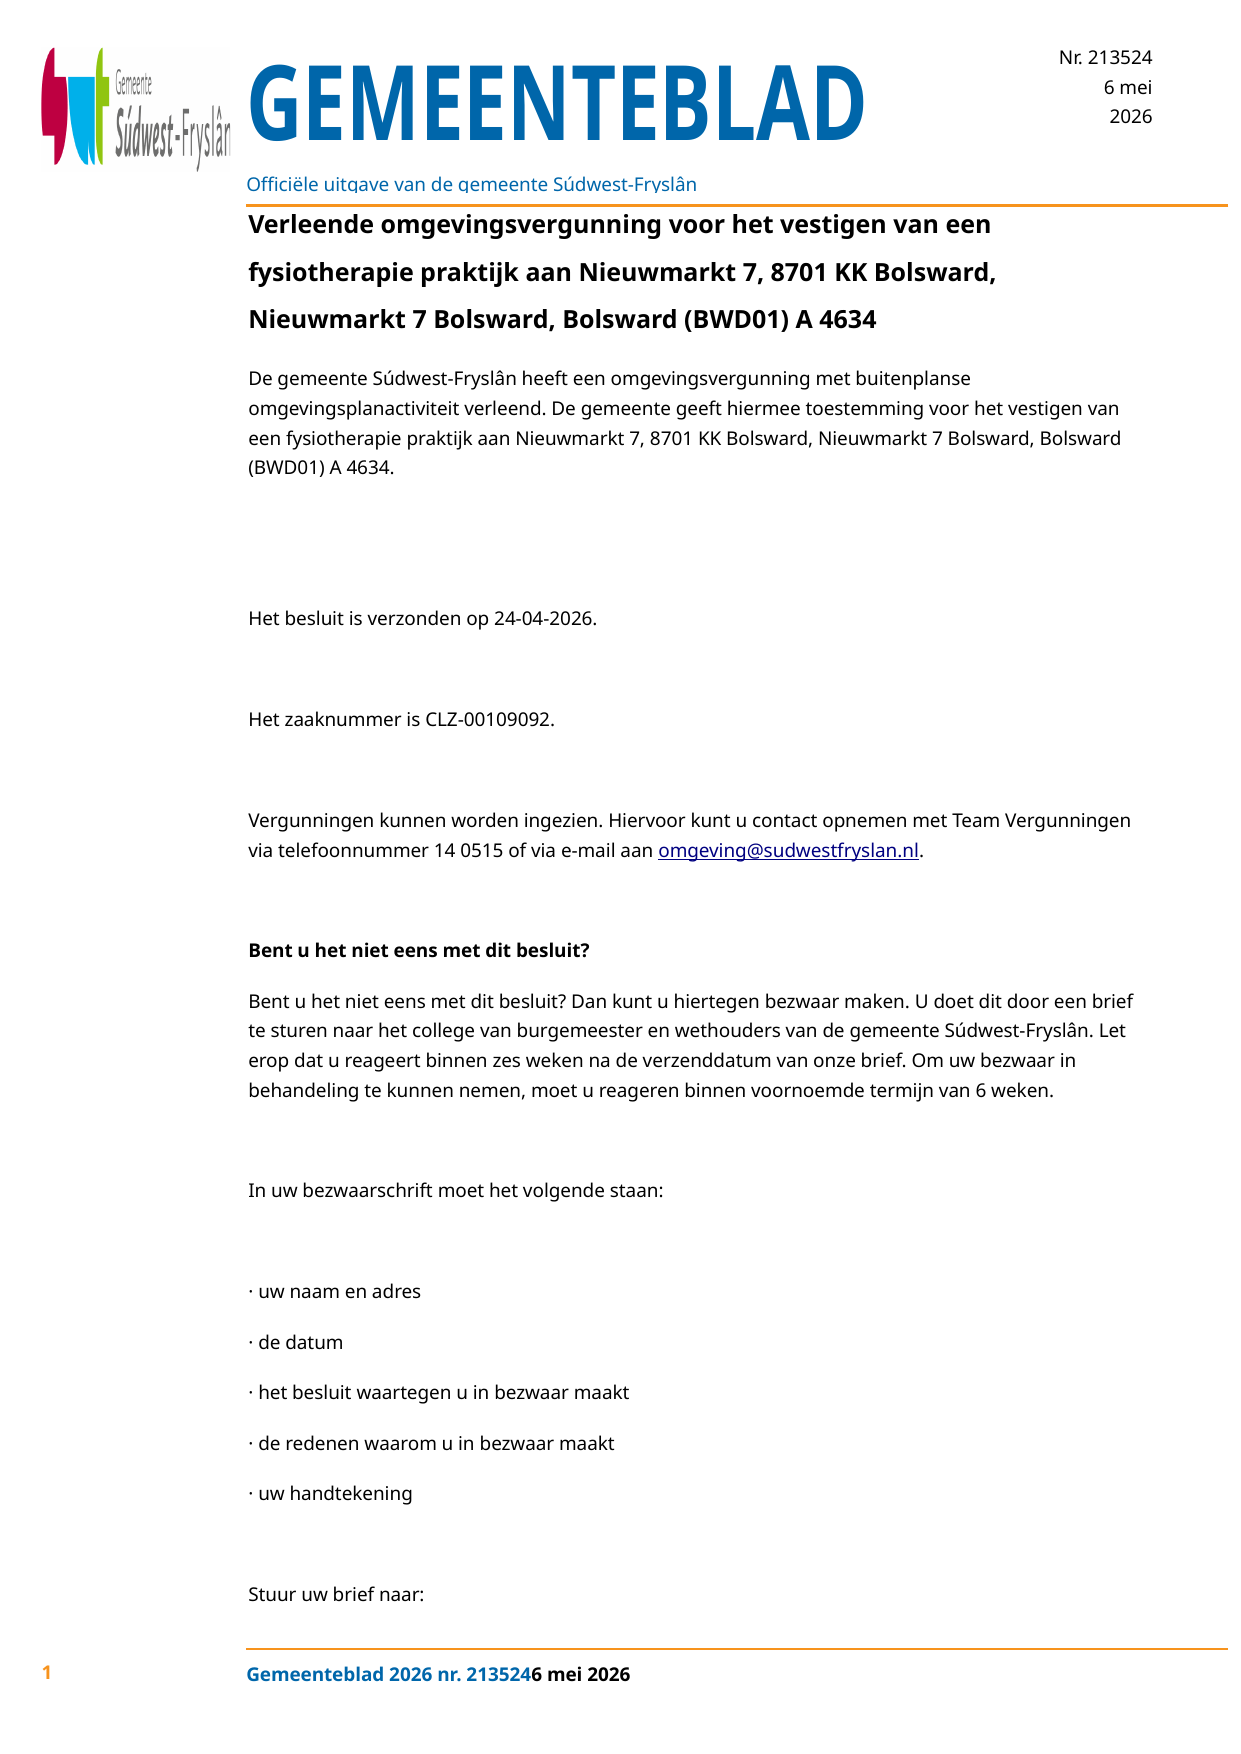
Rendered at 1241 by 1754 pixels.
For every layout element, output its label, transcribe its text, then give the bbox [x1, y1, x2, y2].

picture [41, 47, 231, 172]
text Vergunningen kunnen worden ingezien. Hiervoor kunt u contact opnemen met Team Vergunningen via telefoonnummer 14 0515 of via e-mail aan omgeving@sudwestfryslan.nl. [248, 807, 1152, 862]
text Verleende omgevingsvergunning voor het vestigen van een fysiotherapie praktijk aan Nieuwmarkt 7, 8701 KK Bolsward, Nieuwmarkt 7 Bolsward, Bolsward (BWD01) A 4634 [248, 207, 1152, 336]
text · de redenen waarom u in bezwaar maakt [248, 1430, 1152, 1455]
text Bent u het niet eens met dit besluit? [248, 938, 1152, 963]
text · het besluit waartegen u in bezwaar maakt [248, 1379, 1152, 1405]
text Stuur uw brief naar: [248, 1581, 1152, 1607]
text · uw naam en adres [248, 1278, 1152, 1304]
text Het zaaknummer is CLZ-00109092. [248, 706, 1152, 732]
text Bent u het niet eens met dit besluit? Dan kunt u hiertegen bezwaar maken. U doet dit door een brief te sturen naar het college van burgemeester en wethouders van de gemeente Súdwest-Fryslân. Let erop dat u reageert binnen zes weken na de verzenddatum van onze brief. Om uw bezwaar in behandeling te kunnen nemen, moet u reageren binnen voornoemde termijn van 6 weken. [248, 988, 1152, 1102]
text · uw handtekening [248, 1480, 1152, 1506]
text In uw bezwaarschrift moet het volgende staan: [248, 1178, 1152, 1203]
text · de datum [248, 1329, 1152, 1354]
text Het besluit is verzonden op 24-04-2026. [248, 606, 1152, 631]
text De gemeente Súdwest-Fryslân heeft een omgevingsvergunning met buitenplanse omgevingsplanactiviteit verleend. De gemeente geeft hiermee toestemming voor het vestigen van een fysiotherapie praktijk aan Nieuwmarkt 7, 8701 KK Bolsward, Nieuwmarkt 7 Bolsward, Bolsward (BWD01) A 4634. [248, 366, 1152, 480]
